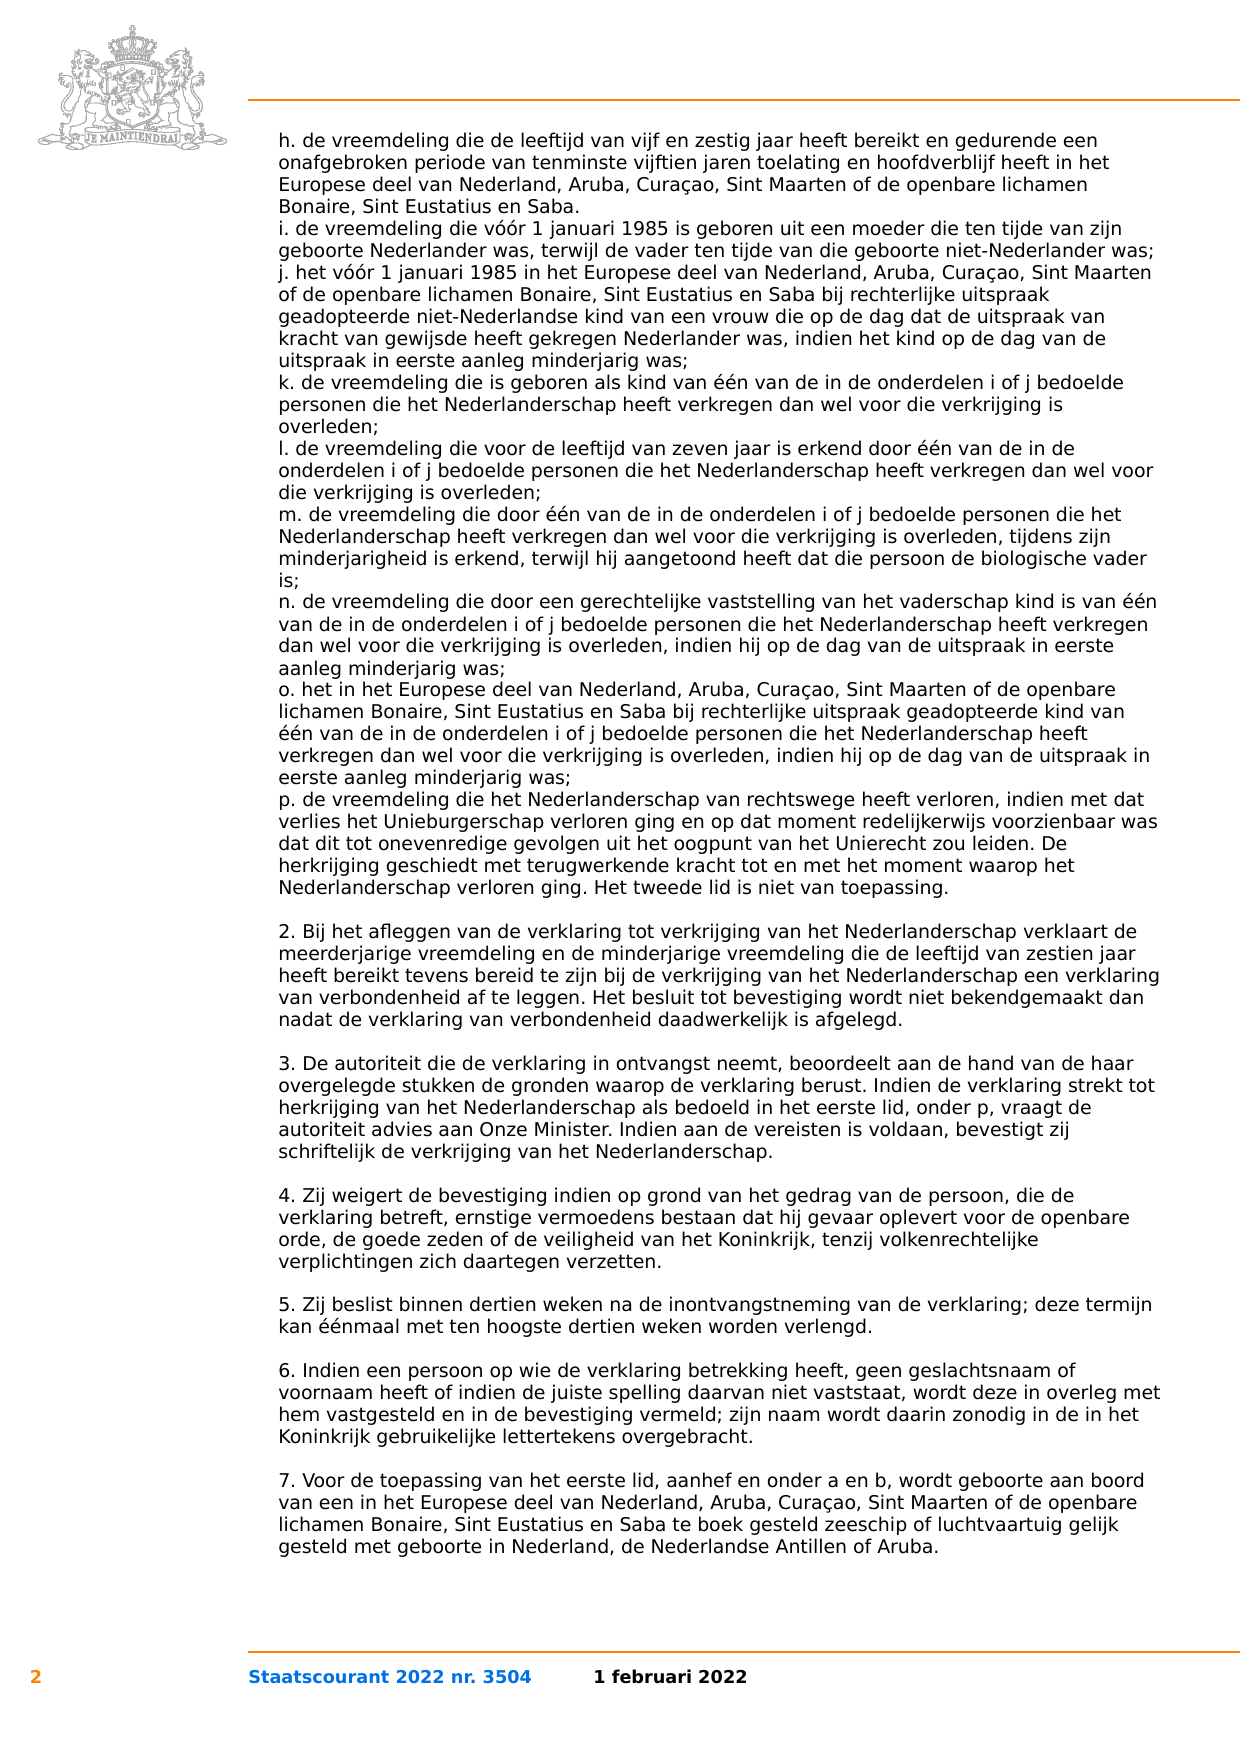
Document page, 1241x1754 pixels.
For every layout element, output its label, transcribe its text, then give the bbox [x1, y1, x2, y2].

text 2. Bij het afleggen van de verklaring tot verkrijging van het Nederlanderschap verklaart de meerderjarige vreemdeling en de minderjarige vreemdeling die de leeftijd van zestien jaar heeft bereikt tevens bereid te zijn bij de verkrijging van het Nederlanderschap een verklaring van verbondenheid af te leggen. Het besluit tot bevestiging wordt niet bekendgemaakt dan nadat de verklaring van verbondenheid daadwerkelijk is afgelegd. [278, 921, 1163, 1031]
text j. het vóór 1 januari 1985 in het Europese deel van Nederland, Aruba, Curaçao, Sint Maarten of de openbare lichamen Bonaire, Sint Eustatius en Saba bij rechterlijke uitspraak geadopteerde niet-Nederlandse kind van een vrouw die op de dag dat de uitspraak van kracht van gewijsde heeft gekregen Nederlander was, indien het kind op de dag van de uitspraak in eerste aanleg minderjarig was; [278, 262, 1163, 372]
text 6. Indien een persoon op wie de verklaring betrekking heeft, geen geslachtsnaam of voornaam heeft of indien de juiste spelling daarvan niet vaststaat, wordt deze in overleg met hem vastgesteld en in de bevestiging vermeld; zijn naam wordt daarin zonodig in de in het Koninkrijk gebruikelijke lettertekens overgebracht. [278, 1360, 1163, 1448]
text i. de vreemdeling die vóór 1 januari 1985 is geboren uit een moeder die ten tijde van zijn geboorte Nederlander was, terwijl de vader ten tijde van die geboorte niet-Nederlander was; [278, 218, 1163, 262]
text h. de vreemdeling die de leeftijd van vijf en zestig jaar heeft bereikt en gedurende een onafgebroken periode van tenminste vijftien jaren toelating en hoofdverblijf heeft in het Europese deel van Nederland, Aruba, Curaçao, Sint Maarten of de openbare lichamen Bonaire, Sint Eustatius en Saba. [278, 130, 1163, 218]
text p. de vreemdeling die het Nederlanderschap van rechtswege heeft verloren, indien met dat verlies het Unieburgerschap verloren ging en op dat moment redelijkerwijs voorzienbaar was dat dit tot onevenredige gevolgen uit het oogpunt van het Unierecht zou leiden. De herkrijging geschiedt met terugwerkende kracht tot en met het moment waarop het Nederlanderschap verloren ging. Het tweede lid is niet van toepassing. [278, 789, 1163, 899]
text 3. De autoriteit die de verklaring in ontvangst neemt, beoordeelt aan de hand van de haar overgelegde stukken de gronden waarop de verklaring berust. Indien de verklaring strekt tot herkrijging van het Nederlanderschap als bedoeld in het eerste lid, onder p, vraagt de autoriteit advies aan Onze Minister. Indien aan de vereisten is voldaan, bevestigt zij schriftelijk de verkrijging van het Nederlanderschap. [278, 1053, 1163, 1163]
text 7. Voor de toepassing van het eerste lid, aanhef en onder a en b, wordt geboorte aan boord van een in het Europese deel van Nederland, Aruba, Curaçao, Sint Maarten of de openbare lichamen Bonaire, Sint Eustatius en Saba te boek gesteld zeeschip of luchtvaartuig gelijk gesteld met geboorte in Nederland, de Nederlandse Antillen of Aruba. [278, 1470, 1163, 1558]
text 5. Zij beslist binnen dertien weken na de inontvangstneming van de verklaring; deze termijn kan éénmaal met ten hoogste dertien weken worden verlengd. [278, 1294, 1163, 1338]
text l. de vreemdeling die voor de leeftijd van zeven jaar is erkend door één van de in de onderdelen i of j bedoelde personen die het Nederlanderschap heeft verkregen dan wel voor die verkrijging is overleden; [278, 438, 1163, 503]
text o. het in het Europese deel van Nederland, Aruba, Curaçao, Sint Maarten of de openbare lichamen Bonaire, Sint Eustatius en Saba bij rechterlijke uitspraak geadopteerde kind van één van de in de onderdelen i of j bedoelde personen die het Nederlanderschap heeft verkregen dan wel voor die verkrijging is overleden, indien hij op de dag van de uitspraak in eerste aanleg minderjarig was; [278, 679, 1163, 789]
text m. de vreemdeling die door één van de in de onderdelen i of j bedoelde personen die het Nederlanderschap heeft verkregen dan wel voor die verkrijging is overleden, tijdens zijn minderjarigheid is erkend, terwijl hij aangetoond heeft dat die persoon de biologische vader is; [278, 503, 1163, 591]
text k. de vreemdeling die is geboren als kind van één van de in de onderdelen i of j bedoelde personen die het Nederlanderschap heeft verkregen dan wel voor die verkrijging is overleden; [278, 372, 1163, 438]
text 4. Zij weigert de bevestiging indien op grond van het gedrag van de persoon, die de verklaring betreft, ernstige vermoedens bestaan dat hij gevaar oplevert voor de openbare orde, de goede zeden of de veiligheid van het Koninkrijk, tenzij volkenrechtelijke verplichtingen zich daartegen verzetten. [278, 1184, 1163, 1272]
picture [38, 25, 227, 150]
text n. de vreemdeling die door een gerechtelijke vaststelling van het vaderschap kind is van één van de in de onderdelen i of j bedoelde personen die het Nederlanderschap heeft verkregen dan wel voor die verkrijging is overleden, indien hij op de dag van de uitspraak in eerste aanleg minderjarig was; [278, 591, 1163, 679]
